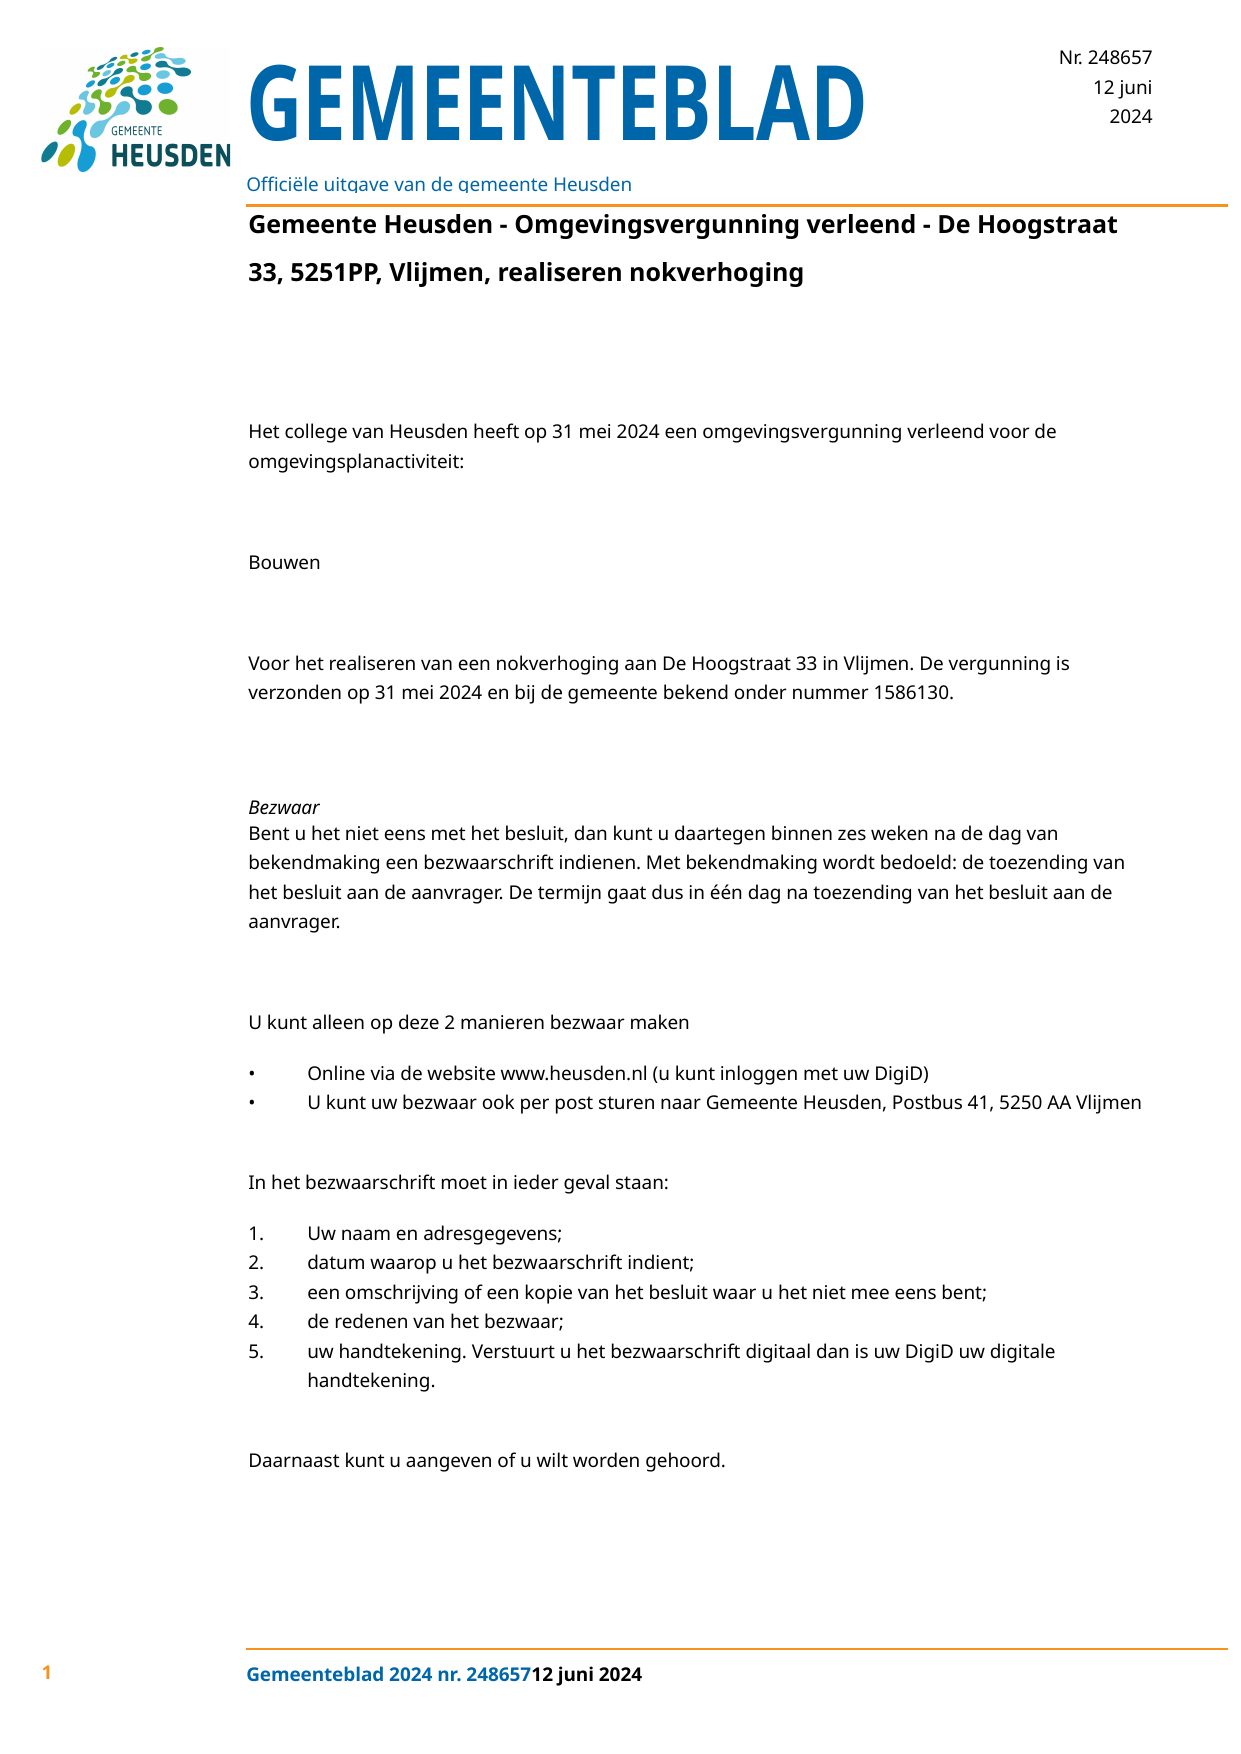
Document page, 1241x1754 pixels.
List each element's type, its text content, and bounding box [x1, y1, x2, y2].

text Bent u het niet eens met het besluit, dan kunt u daartegen binnen zes weken na de dag van bekendmaking een bezwaarschrift indienen. Met bekendmaking wordt bedoeld: de toezending van het besluit aan de aanvrager. De termijn gaat dus in één dag na toezending van het besluit aan de aanvrager. [248, 820, 1152, 934]
text Bouwen [248, 549, 1152, 575]
list uw handtekening. Verstuurt u het bezwaarschrift digitaal dan is uw DigiD uw digitale handtekening. [248, 1338, 1152, 1393]
text Daarnaast kunt u aangeven of u wilt worden gehoord. [248, 1448, 1152, 1473]
text Het college van Heusden heeft op 31 mei 2024 een omgevingsvergunning verleend voor de omgevingsplanactiviteit: [248, 419, 1152, 474]
text Bezwaar [248, 794, 1152, 820]
list Uw naam en adresgegevens; [248, 1220, 1152, 1245]
list de redenen van het bezwaar; [248, 1308, 1152, 1334]
text Gemeente Heusden - Omgevingsvergunning verleend - De Hoogstraat 33, 5251PP, Vlijmen, realiseren nokverhoging [248, 207, 1152, 288]
list Online via de website www.heusden.nl (u kunt inloggen met uw DigiD) [248, 1060, 1152, 1085]
text U kunt alleen op deze 2 manieren bezwaar maken [248, 1009, 1152, 1035]
list U kunt uw bezwaar ook per post sturen naar Gemeente Heusden, Postbus 41, 5250 AA Vlijmen [248, 1089, 1152, 1115]
picture [41, 47, 231, 172]
list datum waarop u het bezwaarschrift indient; [248, 1249, 1152, 1275]
list een omschrijving of een kopie van het besluit waar u het niet mee eens bent; [248, 1279, 1152, 1304]
text In het bezwaarschrift moet in ieder geval staan: [248, 1169, 1152, 1195]
text Voor het realiseren van een nokverhoging aan De Hoogstraat 33 in Vlijmen. De vergunning is verzonden op 31 mei 2024 en bij de gemeente bekend onder nummer 1586130. [248, 650, 1152, 705]
